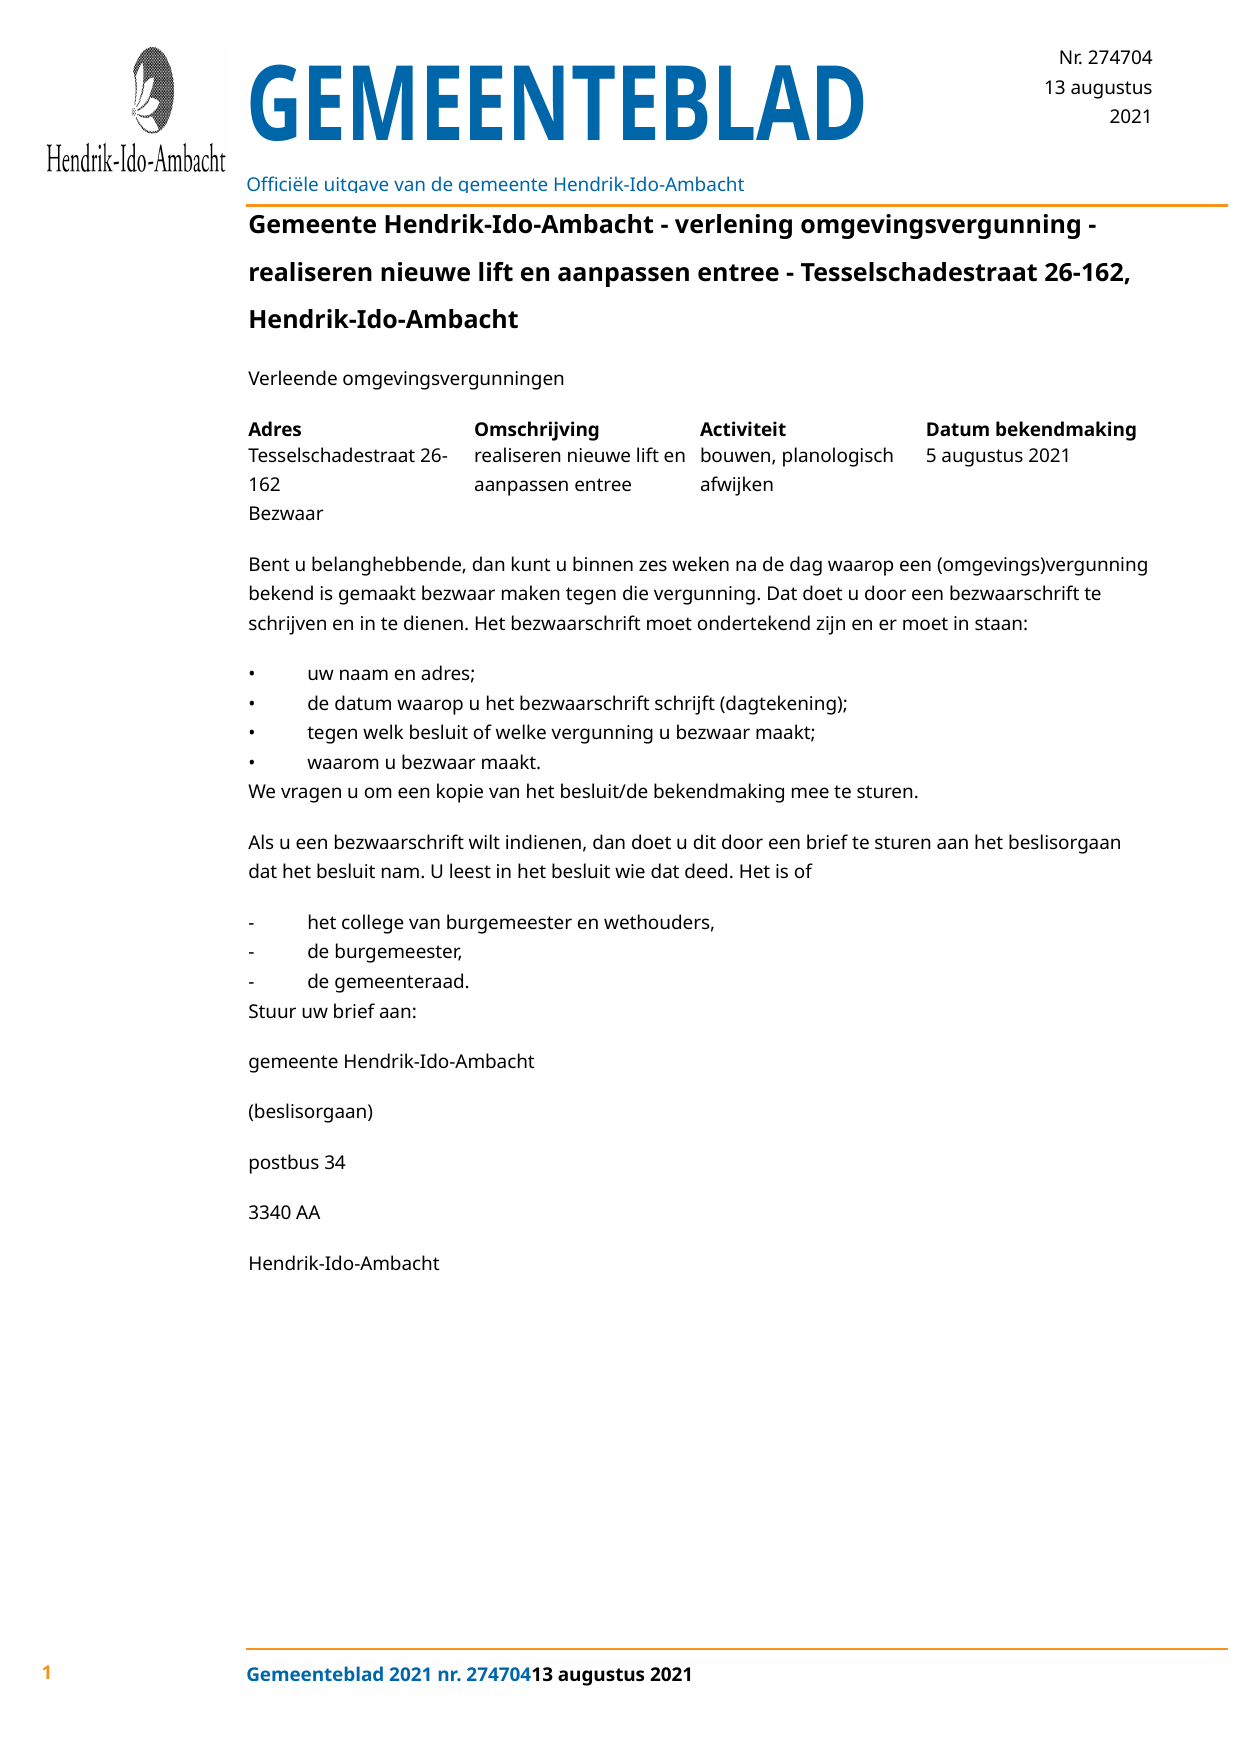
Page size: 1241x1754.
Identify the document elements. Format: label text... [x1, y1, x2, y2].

table_cell 5 augustus 2021 [926, 442, 1152, 497]
list de burgemeester, [248, 939, 1152, 964]
table_header Omschrijving [474, 416, 700, 442]
text Hendrik-Ido-Ambacht [248, 1250, 1152, 1276]
table_cell bouwen, planologisch afwijken [700, 442, 926, 497]
text 3340 AA [248, 1199, 1152, 1225]
text Bezwaar [248, 500, 1152, 526]
list uw naam en adres; [248, 660, 1152, 686]
list tegen welk besluit of welke vergunning u bezwaar maakt; [248, 719, 1152, 745]
text Stuur uw brief aan: [248, 998, 1152, 1023]
text gemeente Hendrik-Ido-Ambacht [248, 1048, 1152, 1074]
list het college van burgemeester en wethouders, [248, 909, 1152, 935]
table_cell Tesselschadestraat 26-162 [248, 442, 474, 497]
table_header Activiteit [700, 416, 926, 442]
text postbus 34 [248, 1149, 1152, 1175]
text Gemeente Hendrik-Ido-Ambacht - verlening omgevingsvergunning - realiseren nieuwe lift en aanpassen entree - Tesselschadestraat 26-162, Hendrik-Ido-Ambacht [248, 207, 1152, 336]
table_header Datum bekendmaking [926, 416, 1152, 442]
table_header Adres [248, 416, 474, 442]
table_cell realiseren nieuwe lift en aanpassen entree [474, 442, 700, 497]
list de datum waarop u het bezwaarschrift schrijft (dagtekening); [248, 690, 1152, 716]
picture [41, 47, 231, 172]
text Verleende omgevingsvergunningen [248, 366, 1152, 391]
text Als u een bezwaarschrift wilt indienen, dan doet u dit door een brief te sturen aan het beslisorgaan dat het besluit nam. U leest in het besluit wie dat deed. Het is of [248, 829, 1152, 884]
text (beslisorgaan) [248, 1099, 1152, 1124]
list waarom u bezwaar maakt. [248, 749, 1152, 775]
text Bent u belanghebbende, dan kunt u binnen zes weken na de dag waarop een (omgevings)vergunning bekend is gemaakt bezwaar maken tegen die vergunning. Dat doet u door een bezwaarschrift te schrijven en in te dienen. Het bezwaarschrift moet ondertekend zijn en er moet in staan: [248, 551, 1152, 636]
list de gemeenteraad. [248, 968, 1152, 994]
text We vragen u om een kopie van het besluit/de bekendmaking mee te sturen. [248, 779, 1152, 804]
